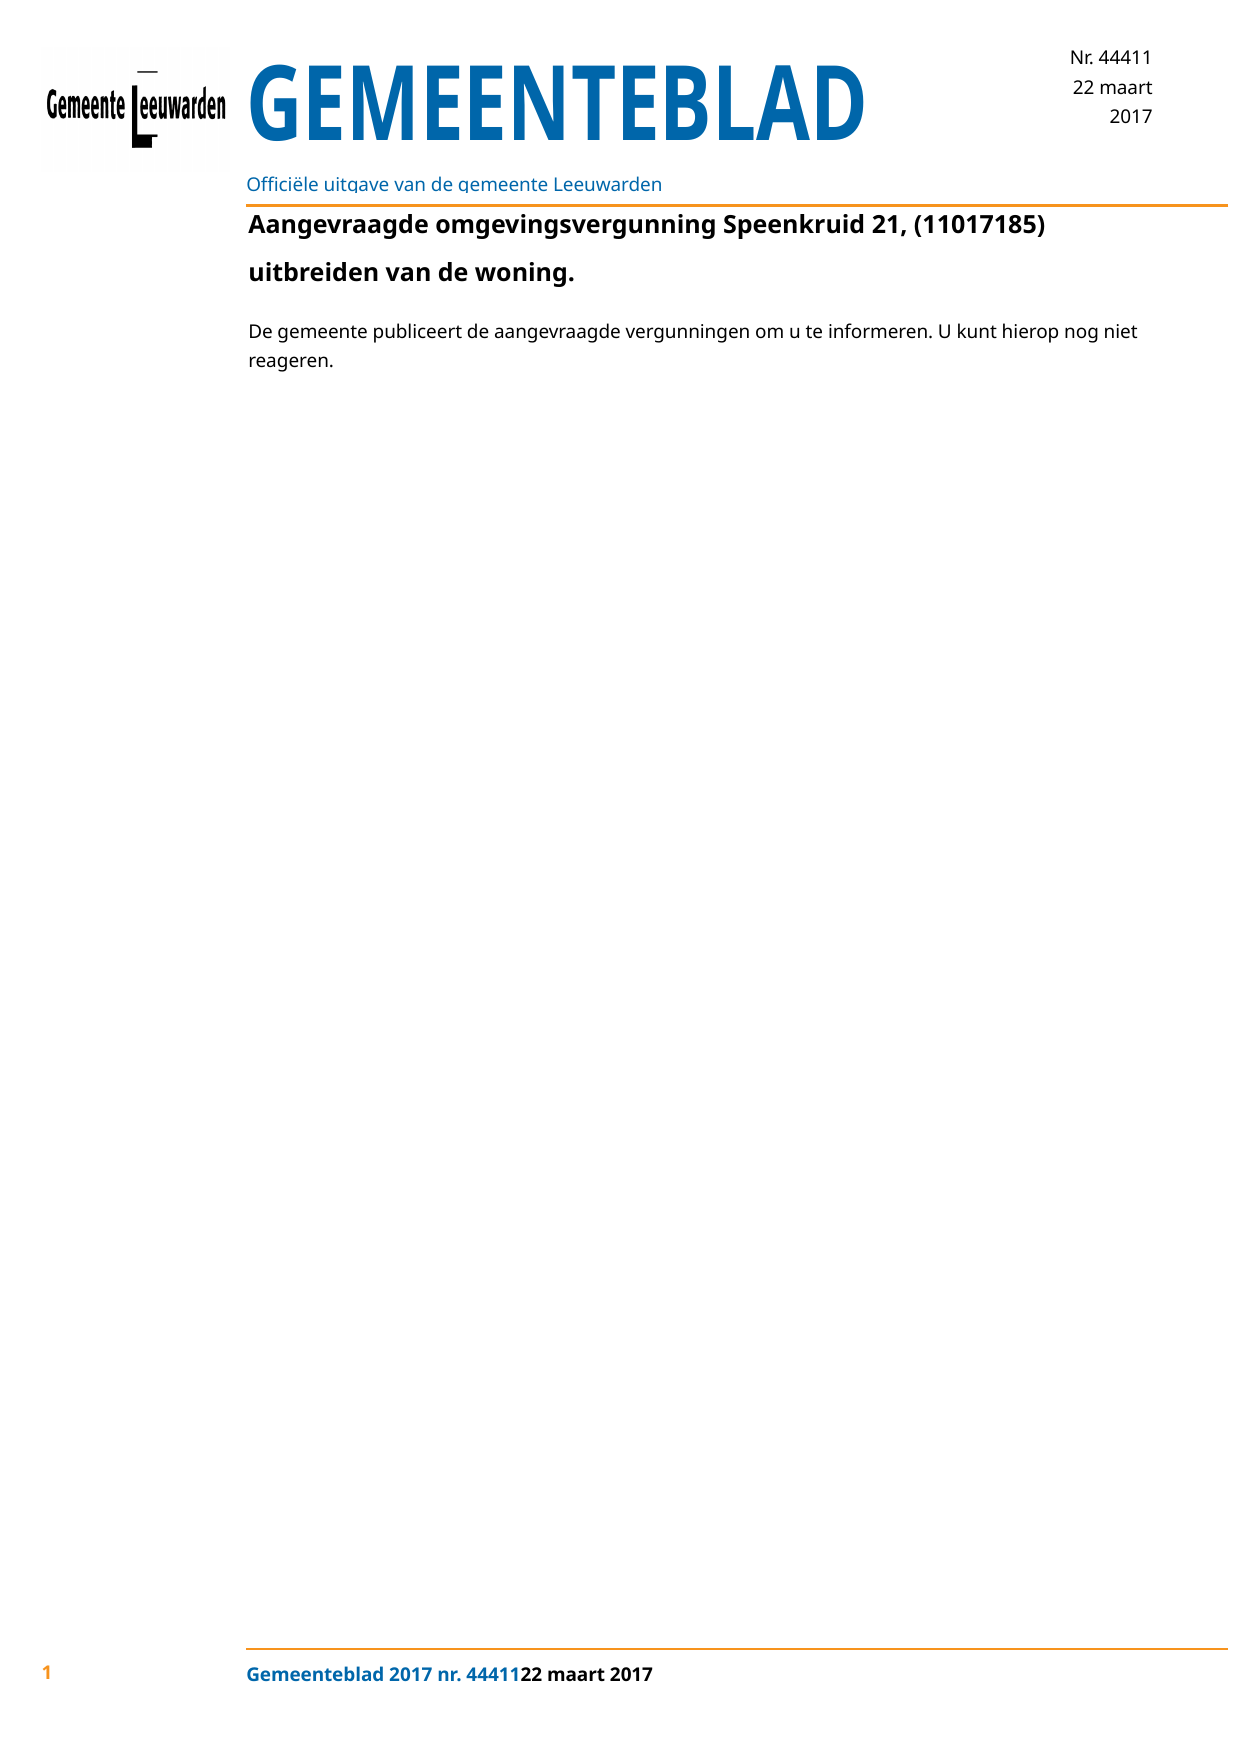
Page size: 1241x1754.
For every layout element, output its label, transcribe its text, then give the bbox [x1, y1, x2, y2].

picture [41, 47, 231, 172]
text De gemeente publiceert de aangevraagde vergunningen om u te informeren. U kunt hierop nog niet reageren. [248, 318, 1152, 373]
text Aangevraagde omgevingsvergunning Speenkruid 21, (11017185) uitbreiden van de woning. [248, 207, 1152, 288]
